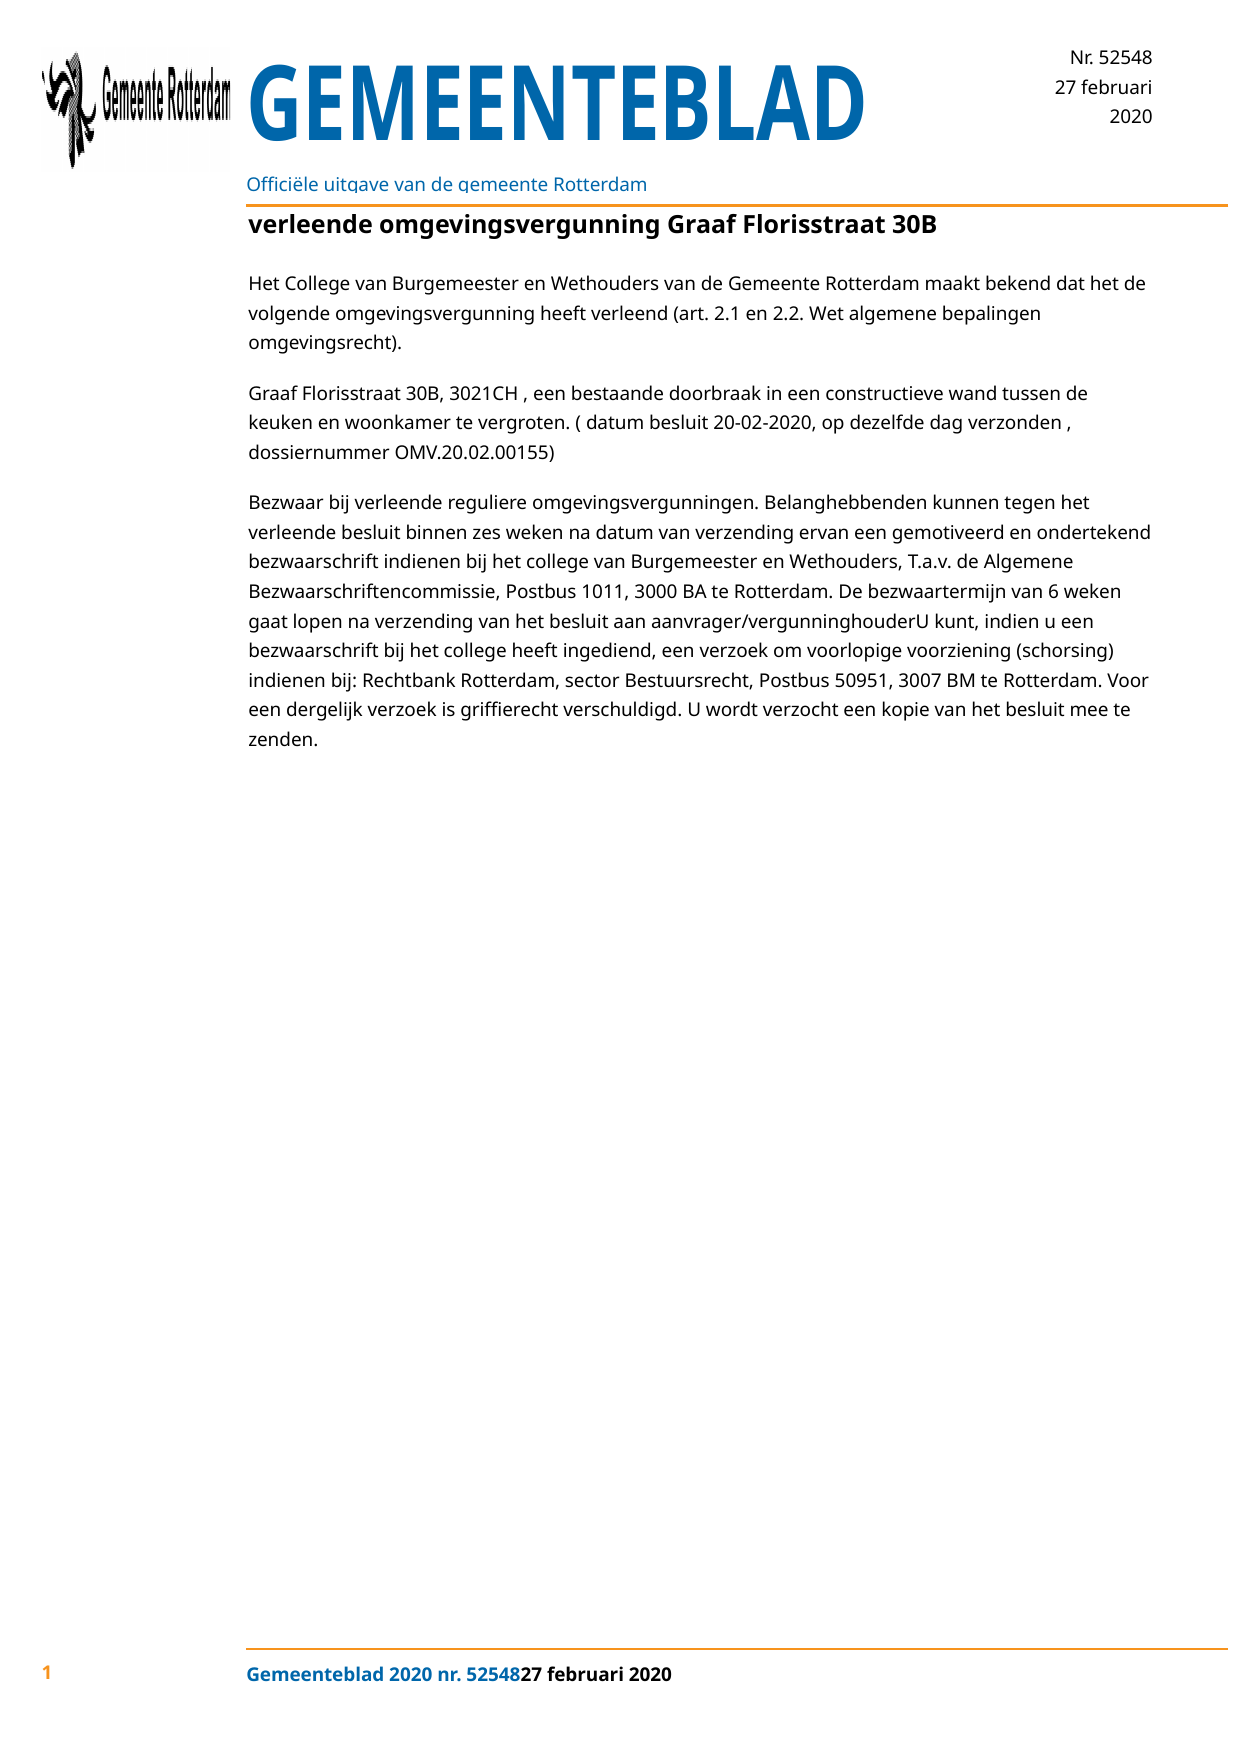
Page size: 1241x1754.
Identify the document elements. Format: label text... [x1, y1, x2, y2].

picture [41, 47, 231, 172]
text Bezwaar bij verleende reguliere omgevingsvergunningen. Belanghebbenden kunnen tegen het verleende besluit binnen zes weken na datum van verzending ervan een gemotiveerd en ondertekend bezwaarschrift indienen bij het college van Burgemeester en Wethouders, T.a.v. de Algemene Bezwaarschriftencommissie, Postbus 1011, 3000 BA te Rotterdam. De bezwaartermijn van 6 weken gaat lopen na verzending van het besluit aan aanvrager/vergunninghouderU kunt, indien u een bezwaarschrift bij het college heeft ingediend, een verzoek om voorlopige voorziening (schorsing) indienen bij: Rechtbank Rotterdam, sector Bestuursrecht, Postbus 50951, 3007 BM te Rotterdam. Voor een dergelijk verzoek is griffierecht verschuldigd. U wordt verzocht een kopie van het besluit mee te zenden. [248, 489, 1152, 752]
text Het College van Burgemeester en Wethouders van de Gemeente Rotterdam maakt bekend dat het de volgende omgevingsvergunning heeft verleend (art. 2.1 en 2.2. Wet algemene bepalingen omgevingsrecht). [248, 270, 1152, 355]
text Graaf Florisstraat 30B, 3021CH , een bestaande doorbraak in een constructieve wand tussen de keuken en woonkamer te vergroten. ( datum besluit 20-02-2020, op dezelfde dag verzonden , dossiernummer OMV.20.02.00155) [248, 380, 1152, 465]
text verleende omgevingsvergunning Graaf Florisstraat 30B [248, 207, 1152, 241]
